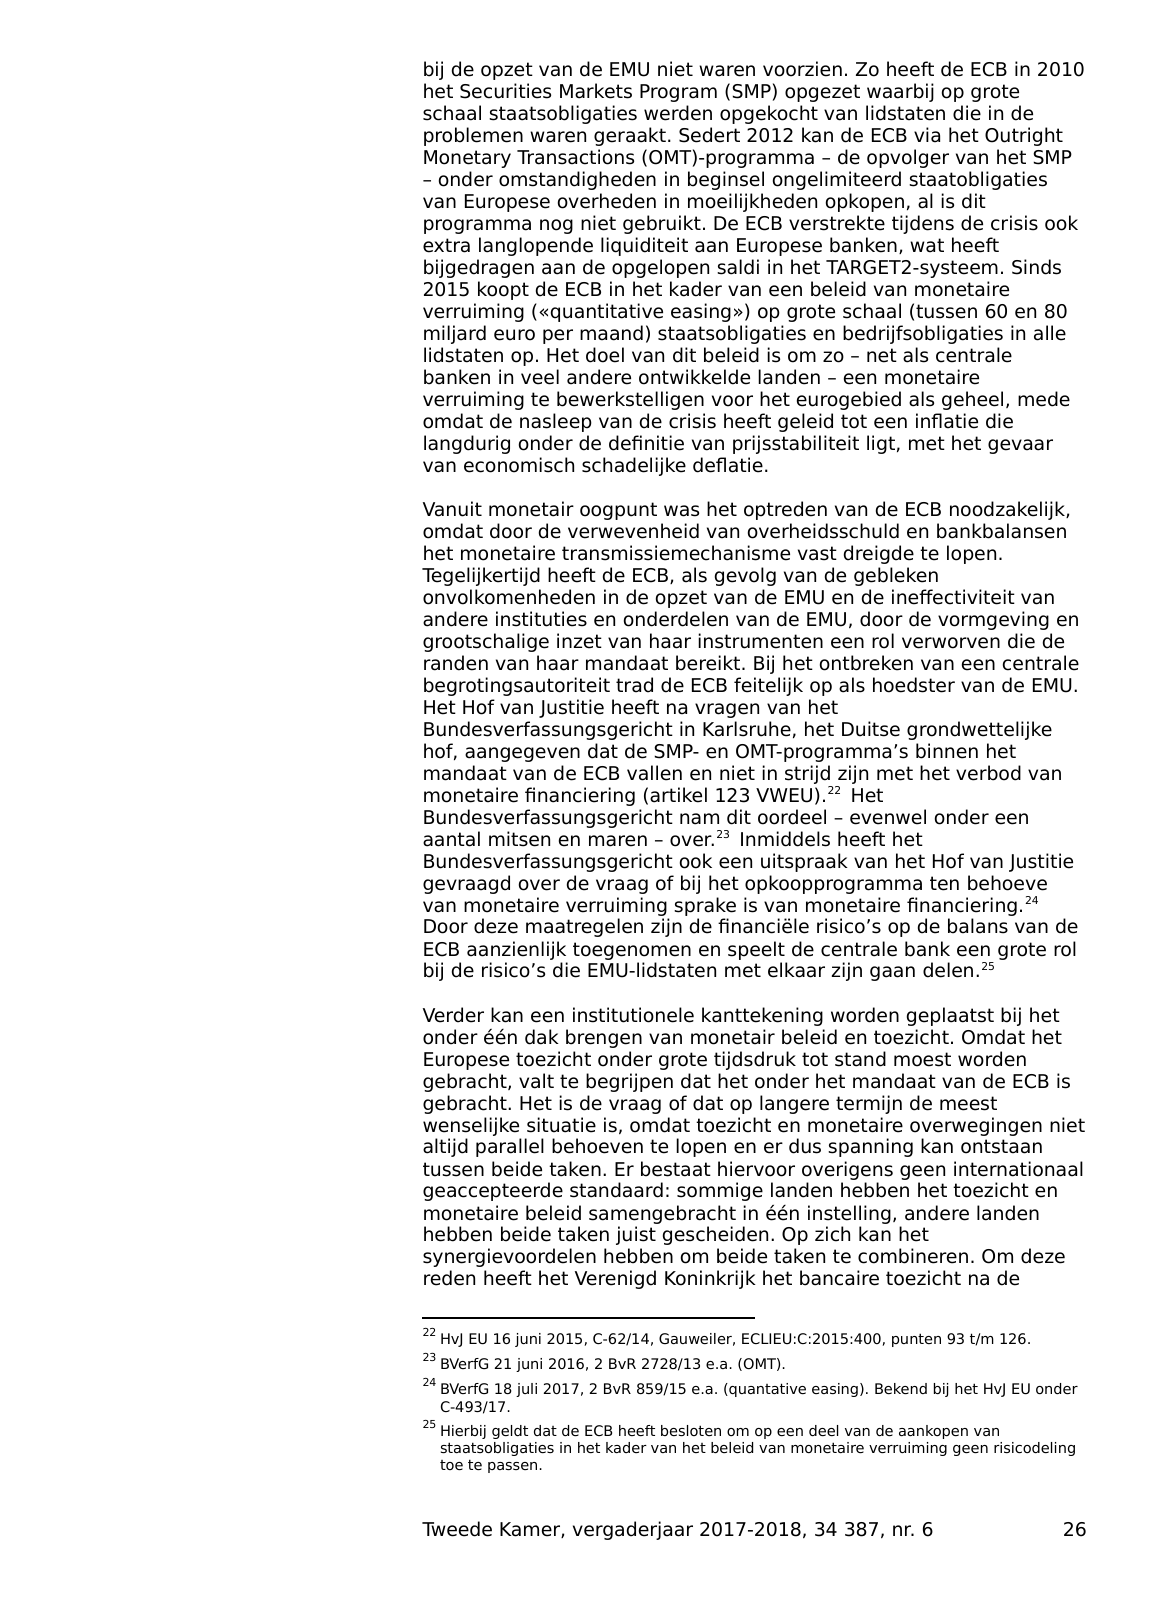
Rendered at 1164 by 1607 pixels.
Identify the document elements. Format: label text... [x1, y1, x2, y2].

text Vanuit monetair oogpunt was het optreden van de ECB noodzakelijk, omdat door de verwevenheid van overheidsschuld en bankbalansen het monetaire transmissiemechanisme vast dreigde te lopen. Tegelijkertijd heeft de ECB, als gevolg van de gebleken onvolkomenheden in de opzet van de EMU en de ineffectiviteit van andere instituties en onderdelen van de EMU, door de vormgeving en grootschalige inzet van haar instrumenten een rol verworven die de randen van haar mandaat bereikt. Bij het ontbreken van een centrale begrotingsautoriteit trad de ECB feitelijk op als hoedster van de EMU. Het Hof van Justitie heeft na vragen van het Bundesverfassungsgericht in Karlsruhe, het Duitse grondwettelijke hof, aangegeven dat de SMP- en OMT-programma’s binnen het mandaat van de ECB vallen en niet in strijd zijn met het verbod van monetaire financiering (artikel 123 VWEU). Het Bundesverfassungsgericht nam dit oordeel – evenwel onder een aantal mitsen en maren – over. Inmiddels heeft het Bundesverfassungsgericht ook een uitspraak van het Hof van Justitie gevraagd over de vraag of bij het opkoopprogramma ten behoeve van monetaire verruiming sprake is van monetaire financiering. Door deze maatregelen zijn de financiële risico’s op de balans van de ECB aanzienlijk toegenomen en speelt de centrale bank een grote rol bij de risico’s die EMU-lidstaten met elkaar zijn gaan delen. [422, 499, 1087, 982]
text Verder kan een institutionele kanttekening worden geplaatst bij het onder één dak brengen van monetair beleid en toezicht. Omdat het Europese toezicht onder grote tijdsdruk tot stand moest worden gebracht, valt te begrijpen dat het onder het mandaat van de ECB is gebracht. Het is de vraag of dat op langere termijn de meest wenselijke situatie is, omdat toezicht en monetaire overwegingen niet altijd parallel behoeven te lopen en er dus spanning kan ontstaan tussen beide taken. Er bestaat hiervoor overigens geen internationaal geaccepteerde standaard: sommige landen hebben het toezicht en monetaire beleid samengebracht in één instelling, andere landen hebben beide taken juist gescheiden. Op zich kan het synergievoordelen hebben om beide taken te combineren. Om deze reden heeft het Verenigd Koninkrijk het bancaire toezicht na de [422, 1004, 1087, 1290]
text BVerfG 21 juni 2016, 2 BvR 2728/13 e.a. (OMT). [422, 1352, 1087, 1374]
text HvJ EU 16 juni 2015, C-62/14, Gauweiler, ECLIEU:C:2015:400, punten 93 t/m 126. [422, 1327, 1087, 1349]
text BVerfG 18 juli 2017, 2 BvR 859/15 e.a. (quantative easing). Bekend bij het HvJ EU onder C-493/17. [422, 1377, 1087, 1416]
text bij de opzet van de EMU niet waren voorzien. Zo heeft de ECB in 2010 het Securities Markets Program (SMP) opgezet waarbij op grote schaal staatsobligaties werden opgekocht van lidstaten die in de problemen waren geraakt. Sedert 2012 kan de ECB via het Outright Monetary Transactions (OMT)-programma – de opvolger van het SMP – onder omstandigheden in beginsel ongelimiteerd staatobligaties van Europese overheden in moeilijkheden opkopen, al is dit programma nog niet gebruikt. De ECB verstrekte tijdens de crisis ook extra langlopende liquiditeit aan Europese banken, wat heeft bijgedragen aan de opgelopen saldi in het TARGET2-systeem. Sinds 2015 koopt de ECB in het kader van een beleid van monetaire verruiming («quantitative easing») op grote schaal (tussen 60 en 80 miljard euro per maand) staatsobligaties en bedrijfsobligaties in alle lidstaten op. Het doel van dit beleid is om zo – net als centrale banken in veel andere ontwikkelde landen – een monetaire verruiming te bewerkstelligen voor het eurogebied als geheel, mede omdat de nasleep van de crisis heeft geleid tot een inflatie die langdurig onder de definitie van prijsstabiliteit ligt, met het gevaar van economisch schadelijke deflatie. [422, 59, 1087, 477]
text Hierbij geldt dat de ECB heeft besloten om op een deel van de aankopen van staatsobligaties in het kader van het beleid van monetaire verruiming geen risicodeling toe te passen. [422, 1418, 1087, 1474]
